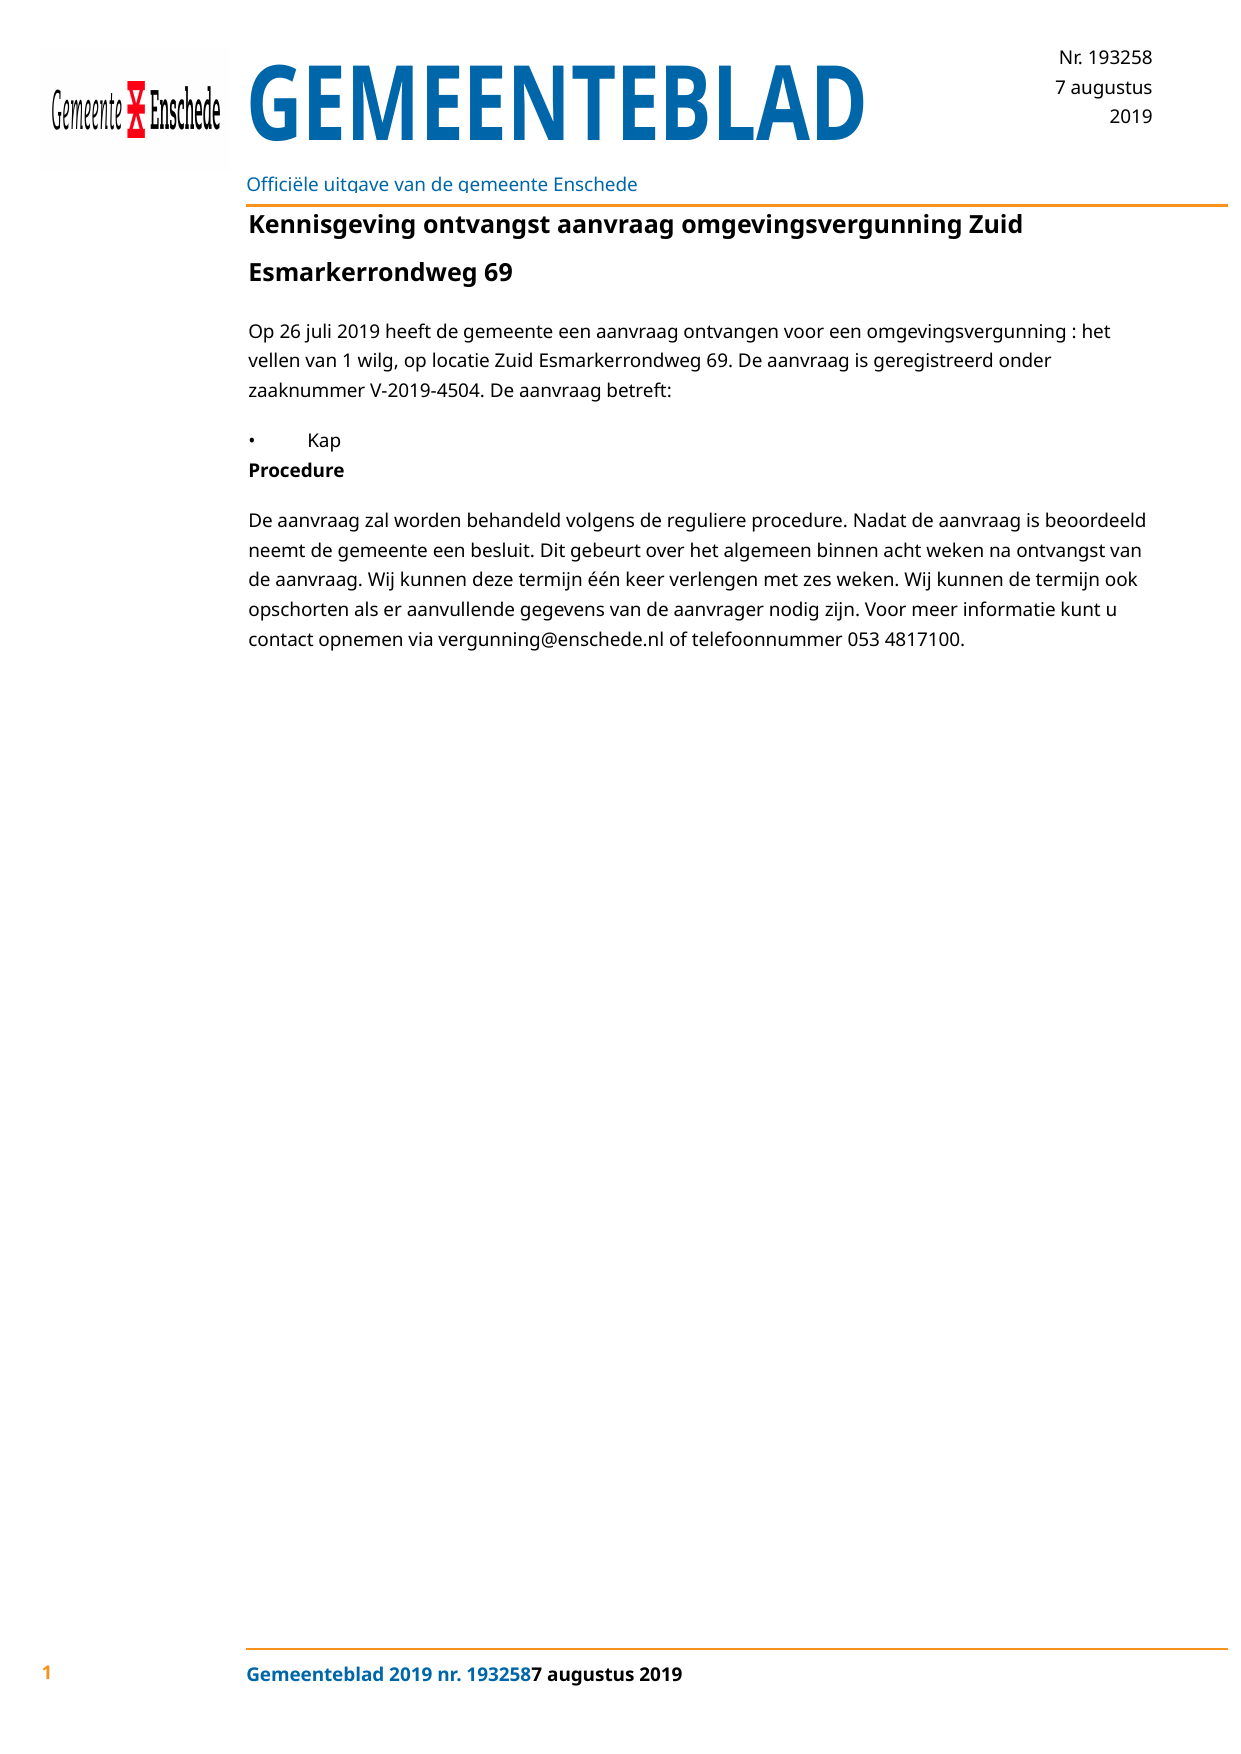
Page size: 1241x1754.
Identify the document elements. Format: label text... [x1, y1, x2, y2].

text Procedure [248, 457, 1152, 483]
text Kennisgeving ontvangst aanvraag omgevingsvergunning Zuid Esmarkerrondweg 69 [248, 207, 1152, 288]
list Kap [248, 427, 1152, 453]
text Op 26 juli 2019 heeft de gemeente een aanvraag ontvangen voor een omgevingsvergunning : het vellen van 1 wilg, op locatie Zuid Esmarkerrondweg 69. De aanvraag is geregistreerd onder zaaknummer V-2019-4504. De aanvraag betreft: [248, 318, 1152, 403]
picture [41, 47, 231, 172]
text De aanvraag zal worden behandeld volgens de reguliere procedure. Nadat de aanvraag is beoordeeld neemt de gemeente een besluit. Dit gebeurt over het algemeen binnen acht weken na ontvangst van de aanvraag. Wij kunnen deze termijn één keer verlengen met zes weken. Wij kunnen de termijn ook opschorten als er aanvullende gegevens van de aanvrager nodig zijn. Voor meer informatie kunt u contact opnemen via vergunning@enschede.nl of telefoonnummer 053 4817100. [248, 507, 1152, 652]
